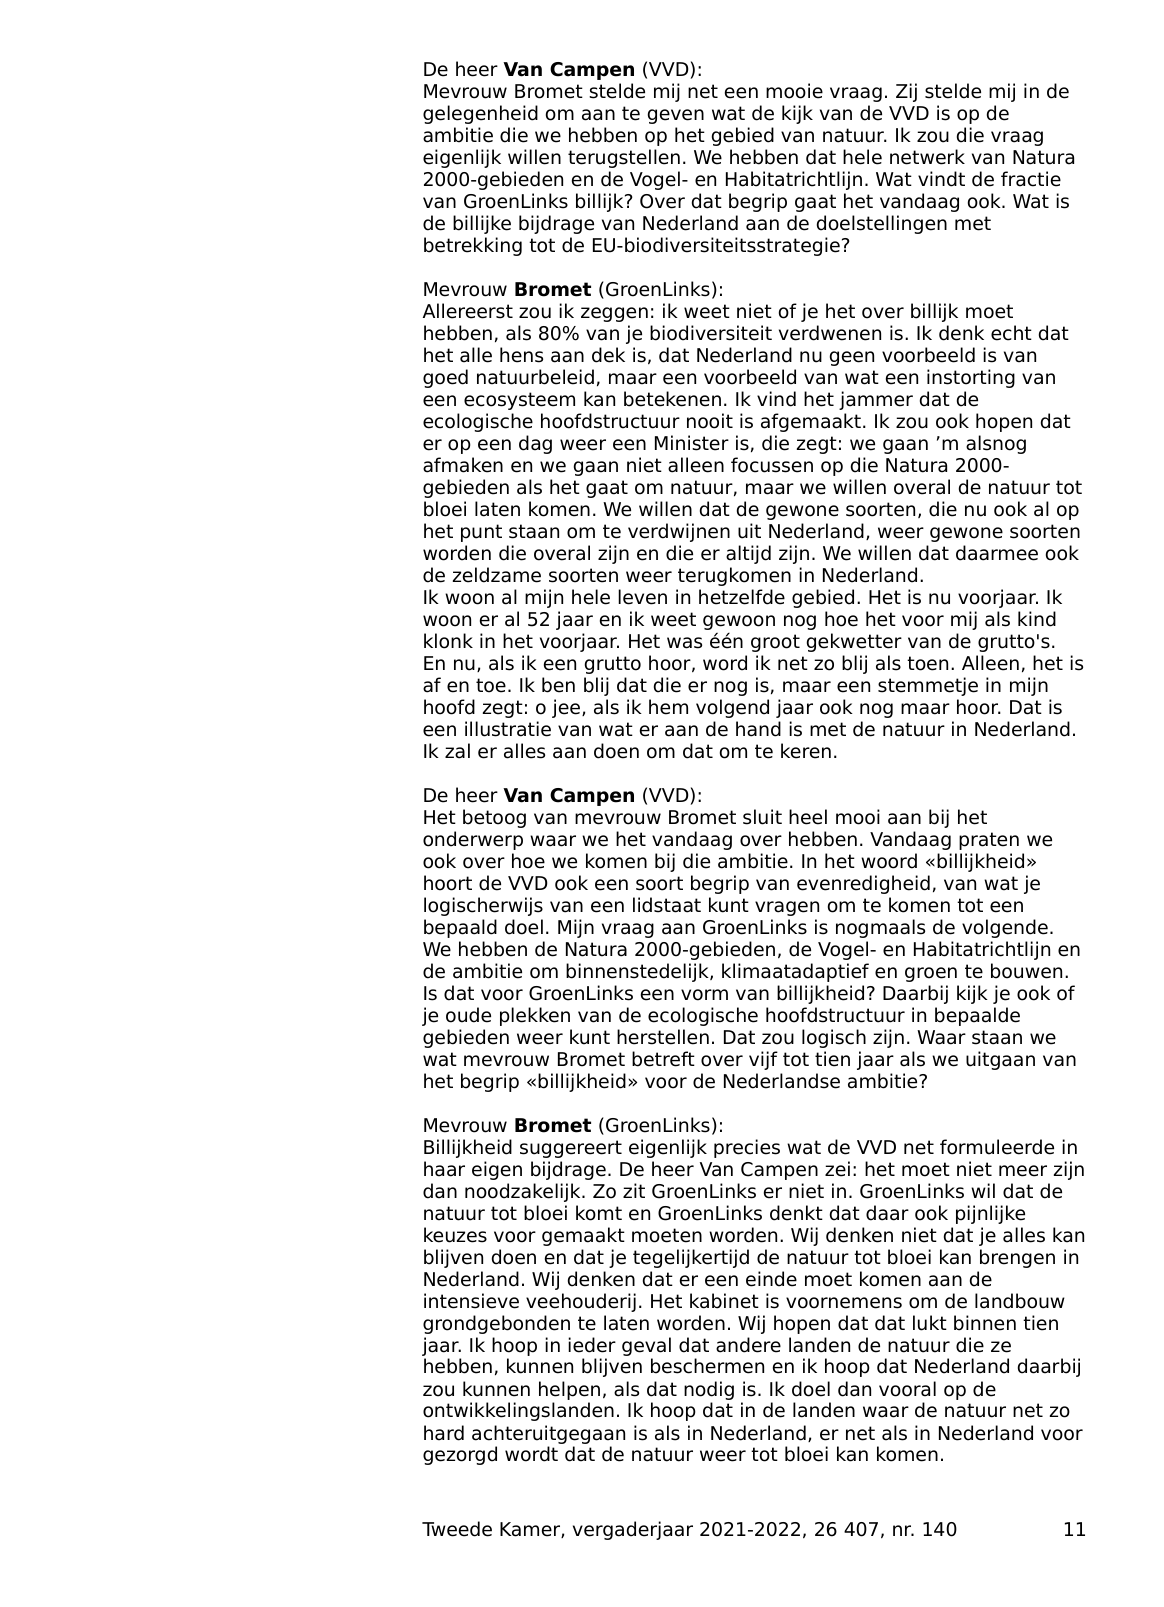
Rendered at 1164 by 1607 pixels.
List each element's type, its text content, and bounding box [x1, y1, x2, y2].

text Mevrouw Bromet (GroenLinks): [422, 279, 1087, 301]
text Ik woon al mijn hele leven in hetzelfde gebied. Het is nu voorjaar. Ik woon er al 52 jaar en ik weet gewoon nog hoe het voor mij als kind klonk in het voorjaar. Het was één groot gekwetter van de grutto's. En nu, als ik een grutto hoor, word ik net zo blij als toen. Alleen, het is af en toe. Ik ben blij dat die er nog is, maar een stemmetje in mijn hoofd zegt: o jee, als ik hem volgend jaar ook nog maar hoor. Dat is een illustratie van wat er aan de hand is met de natuur in Nederland. Ik zal er alles aan doen om dat om te keren. [422, 587, 1087, 763]
text De heer Van Campen (VVD): [422, 785, 1087, 807]
text De heer Van Campen (VVD): [422, 59, 1087, 81]
text Mevrouw Bromet (GroenLinks): [422, 1115, 1087, 1137]
text Billijkheid suggereert eigenlijk precies wat de VVD net formuleerde in haar eigen bijdrage. De heer Van Campen zei: het moet niet meer zijn dan noodzakelijk. Zo zit GroenLinks er niet in. GroenLinks wil dat de natuur tot bloei komt en GroenLinks denkt dat daar ook pijnlijke keuzes voor gemaakt moeten worden. Wij denken niet dat je alles kan blijven doen en dat je tegelijkertijd de natuur tot bloei kan brengen in Nederland. Wij denken dat er een einde moet komen aan de intensieve veehouderij. Het kabinet is voornemens om de landbouw grondgebonden te laten worden. Wij hopen dat dat lukt binnen tien jaar. Ik hoop in ieder geval dat andere landen de natuur die ze hebben, kunnen blijven beschermen en ik hoop dat Nederland daarbij zou kunnen helpen, als dat nodig is. Ik doel dan vooral op de ontwikkelingslanden. Ik hoop dat in de landen waar de natuur net zo hard achteruitgegaan is als in Nederland, er net als in Nederland voor gezorgd wordt dat de natuur weer tot bloei kan komen. [422, 1137, 1087, 1466]
text Allereerst zou ik zeggen: ik weet niet of je het over billijk moet hebben, als 80% van je biodiversiteit verdwenen is. Ik denk echt dat het alle hens aan dek is, dat Nederland nu geen voorbeeld is van goed natuurbeleid, maar een voorbeeld van wat een instorting van een ecosysteem kan betekenen. Ik vind het jammer dat de ecologische hoofdstructuur nooit is afgemaakt. Ik zou ook hopen dat er op een dag weer een Minister is, die zegt: we gaan ’m alsnog afmaken en we gaan niet alleen focussen op die Natura 2000-gebieden als het gaat om natuur, maar we willen overal de natuur tot bloei laten komen. We willen dat de gewone soorten, die nu ook al op het punt staan om te verdwijnen uit Nederland, weer gewone soorten worden die overal zijn en die er altijd zijn. We willen dat daarmee ook de zeldzame soorten weer terugkomen in Nederland. [422, 301, 1087, 587]
text Mevrouw Bromet stelde mij net een mooie vraag. Zij stelde mij in de gelegenheid om aan te geven wat de kijk van de VVD is op de ambitie die we hebben op het gebied van natuur. Ik zou die vraag eigenlijk willen terugstellen. We hebben dat hele netwerk van Natura 2000-gebieden en de Vogel- en Habitatrichtlijn. Wat vindt de fractie van GroenLinks billijk? Over dat begrip gaat het vandaag ook. Wat is de billijke bijdrage van Nederland aan de doelstellingen met betrekking tot de EU-biodiversiteitsstrategie? [422, 81, 1087, 257]
text Het betoog van mevrouw Bromet sluit heel mooi aan bij het onderwerp waar we het vandaag over hebben. Vandaag praten we ook over hoe we komen bij die ambitie. In het woord «billijkheid» hoort de VVD ook een soort begrip van evenredigheid, van wat je logischerwijs van een lidstaat kunt vragen om te komen tot een bepaald doel. Mijn vraag aan GroenLinks is nogmaals de volgende. We hebben de Natura 2000-gebieden, de Vogel- en Habitatrichtlijn en de ambitie om binnenstedelijk, klimaatadaptief en groen te bouwen. Is dat voor GroenLinks een vorm van billijkheid? Daarbij kijk je ook of je oude plekken van de ecologische hoofdstructuur in bepaalde gebieden weer kunt herstellen. Dat zou logisch zijn. Waar staan we wat mevrouw Bromet betreft over vijf tot tien jaar als we uitgaan van het begrip «billijkheid» voor de Nederlandse ambitie? [422, 807, 1087, 1092]
